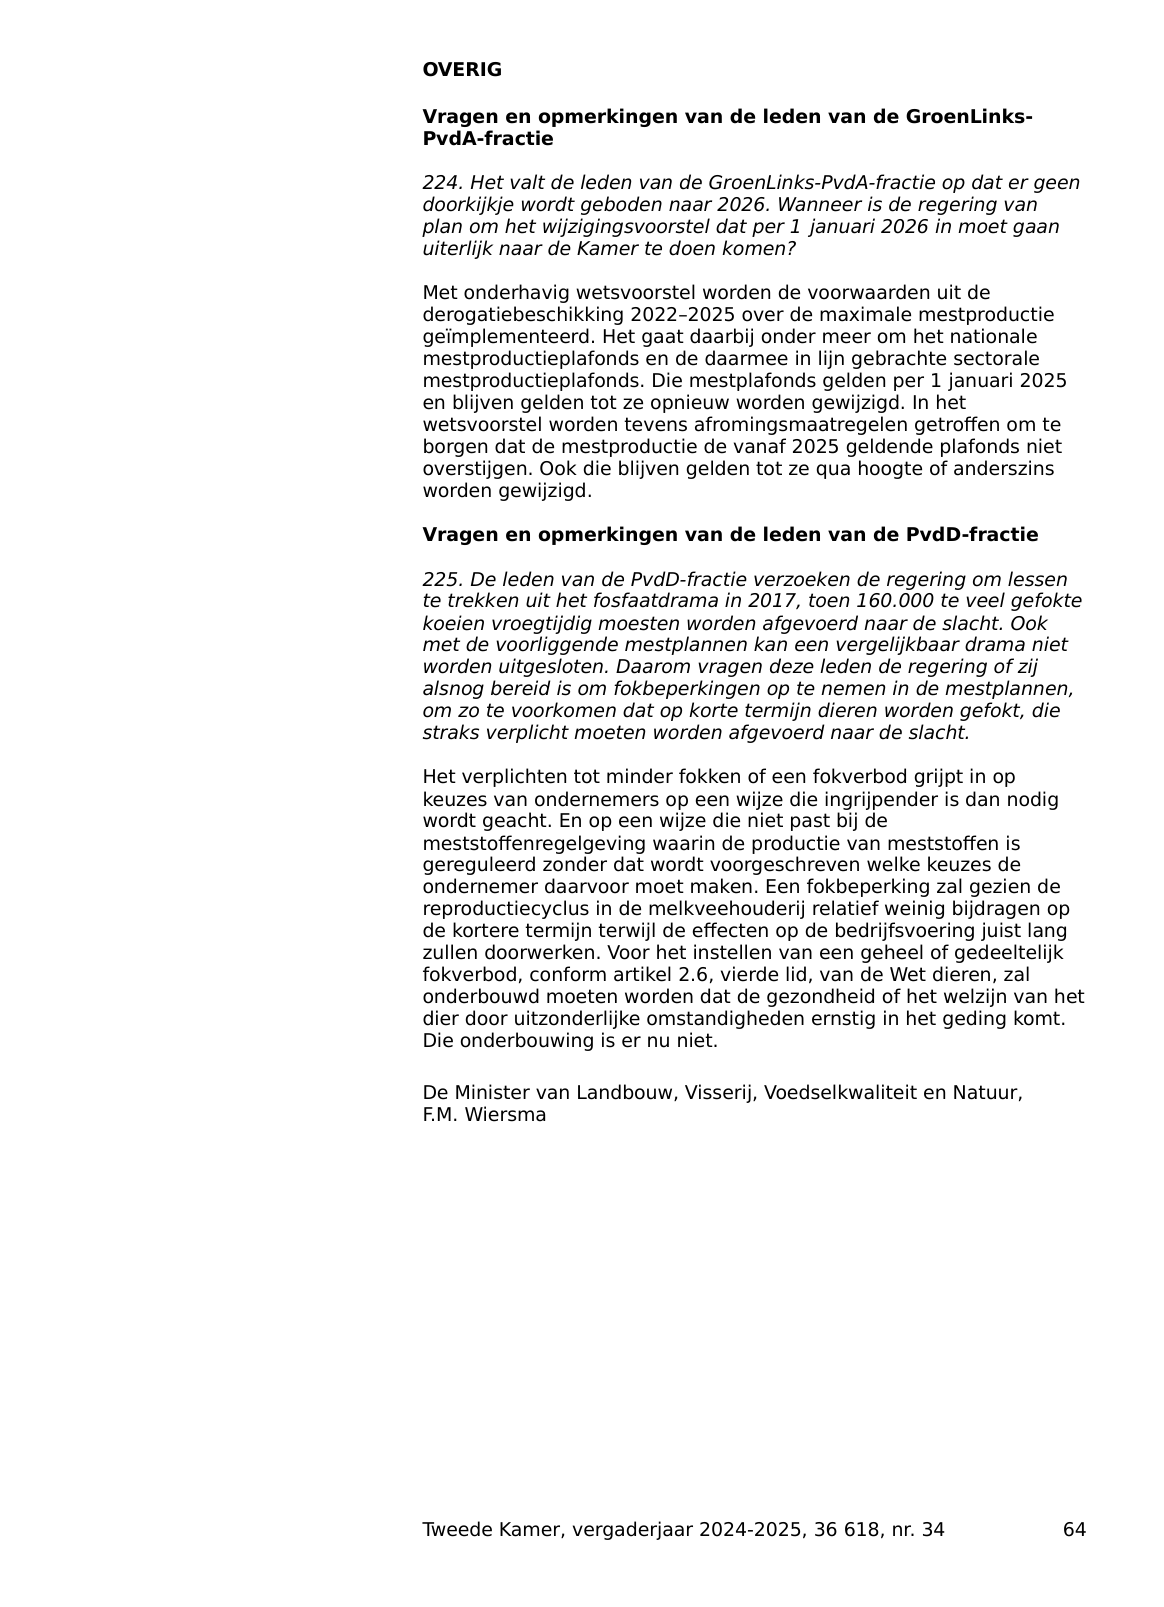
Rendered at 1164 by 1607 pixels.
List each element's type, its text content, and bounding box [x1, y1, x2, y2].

subtitle OVERIG [422, 59, 1087, 81]
subtitle Vragen en opmerkingen van de leden van de GroenLinks-PvdA-fractie [422, 106, 1087, 150]
text De Minister van Landbouw, Visserij, Voedselkwaliteit en Natuur, F.M. Wiersma [422, 1082, 1087, 1126]
text 225. De leden van de PvdD-fractie verzoeken de regering om lessen te trekken uit het fosfaatdrama in 2017, toen 160.000 te veel gefokte koeien vroegtijdig moesten worden afgevoerd naar de slacht. Ook met de voorliggende mestplannen kan een vergelijkbaar drama niet worden uitgesloten. Daarom vragen deze leden de regering of zij alsnog bereid is om fokbeperkingen op te nemen in de mestplannen, om zo te voorkomen dat op korte termijn dieren worden gefokt, die straks verplicht moeten worden afgevoerd naar de slacht. [422, 568, 1087, 744]
text Met onderhavig wetsvoorstel worden de voorwaarden uit de derogatiebeschikking 2022–2025 over de maximale mestproductie geïmplementeerd. Het gaat daarbij onder meer om het nationale mestproductieplafonds en de daarmee in lijn gebrachte sectorale mestproductieplafonds. Die mestplafonds gelden per 1 januari 2025 en blijven gelden tot ze opnieuw worden gewijzigd. In het wetsvoorstel worden tevens afromingsmaatregelen getroffen om te borgen dat de mestproductie de vanaf 2025 geldende plafonds niet overstijgen. Ook die blijven gelden tot ze qua hoogte of anderszins worden gewijzigd. [422, 282, 1087, 502]
text Het verplichten tot minder fokken of een fokverbod grijpt in op keuzes van ondernemers op een wijze die ingrijpender is dan nodig wordt geacht. En op een wijze die niet past bij de meststoffenregelgeving waarin de productie van meststoffen is gereguleerd zonder dat wordt voorgeschreven welke keuzes de ondernemer daarvoor moet maken. Een fokbeperking zal gezien de reproductiecyclus in de melkveehouderij relatief weinig bijdragen op de kortere termijn terwijl de effecten op de bedrijfsvoering juist lang zullen doorwerken. Voor het instellen van een geheel of gedeeltelijk fokverbod, conform artikel 2.6, vierde lid, van de Wet dieren, zal onderbouwd moeten worden dat de gezondheid of het welzijn van het dier door uitzonderlijke omstandigheden ernstig in het geding komt. Die onderbouwing is er nu niet. [422, 766, 1087, 1052]
subtitle Vragen en opmerkingen van de leden van de PvdD-fractie [422, 524, 1087, 546]
text 224. Het valt de leden van de GroenLinks-PvdA-fractie op dat er geen doorkijkje wordt geboden naar 2026. Wanneer is de regering van plan om het wijzigingsvoorstel dat per 1 januari 2026 in moet gaan uiterlijk naar de Kamer te doen komen? [422, 172, 1087, 260]
